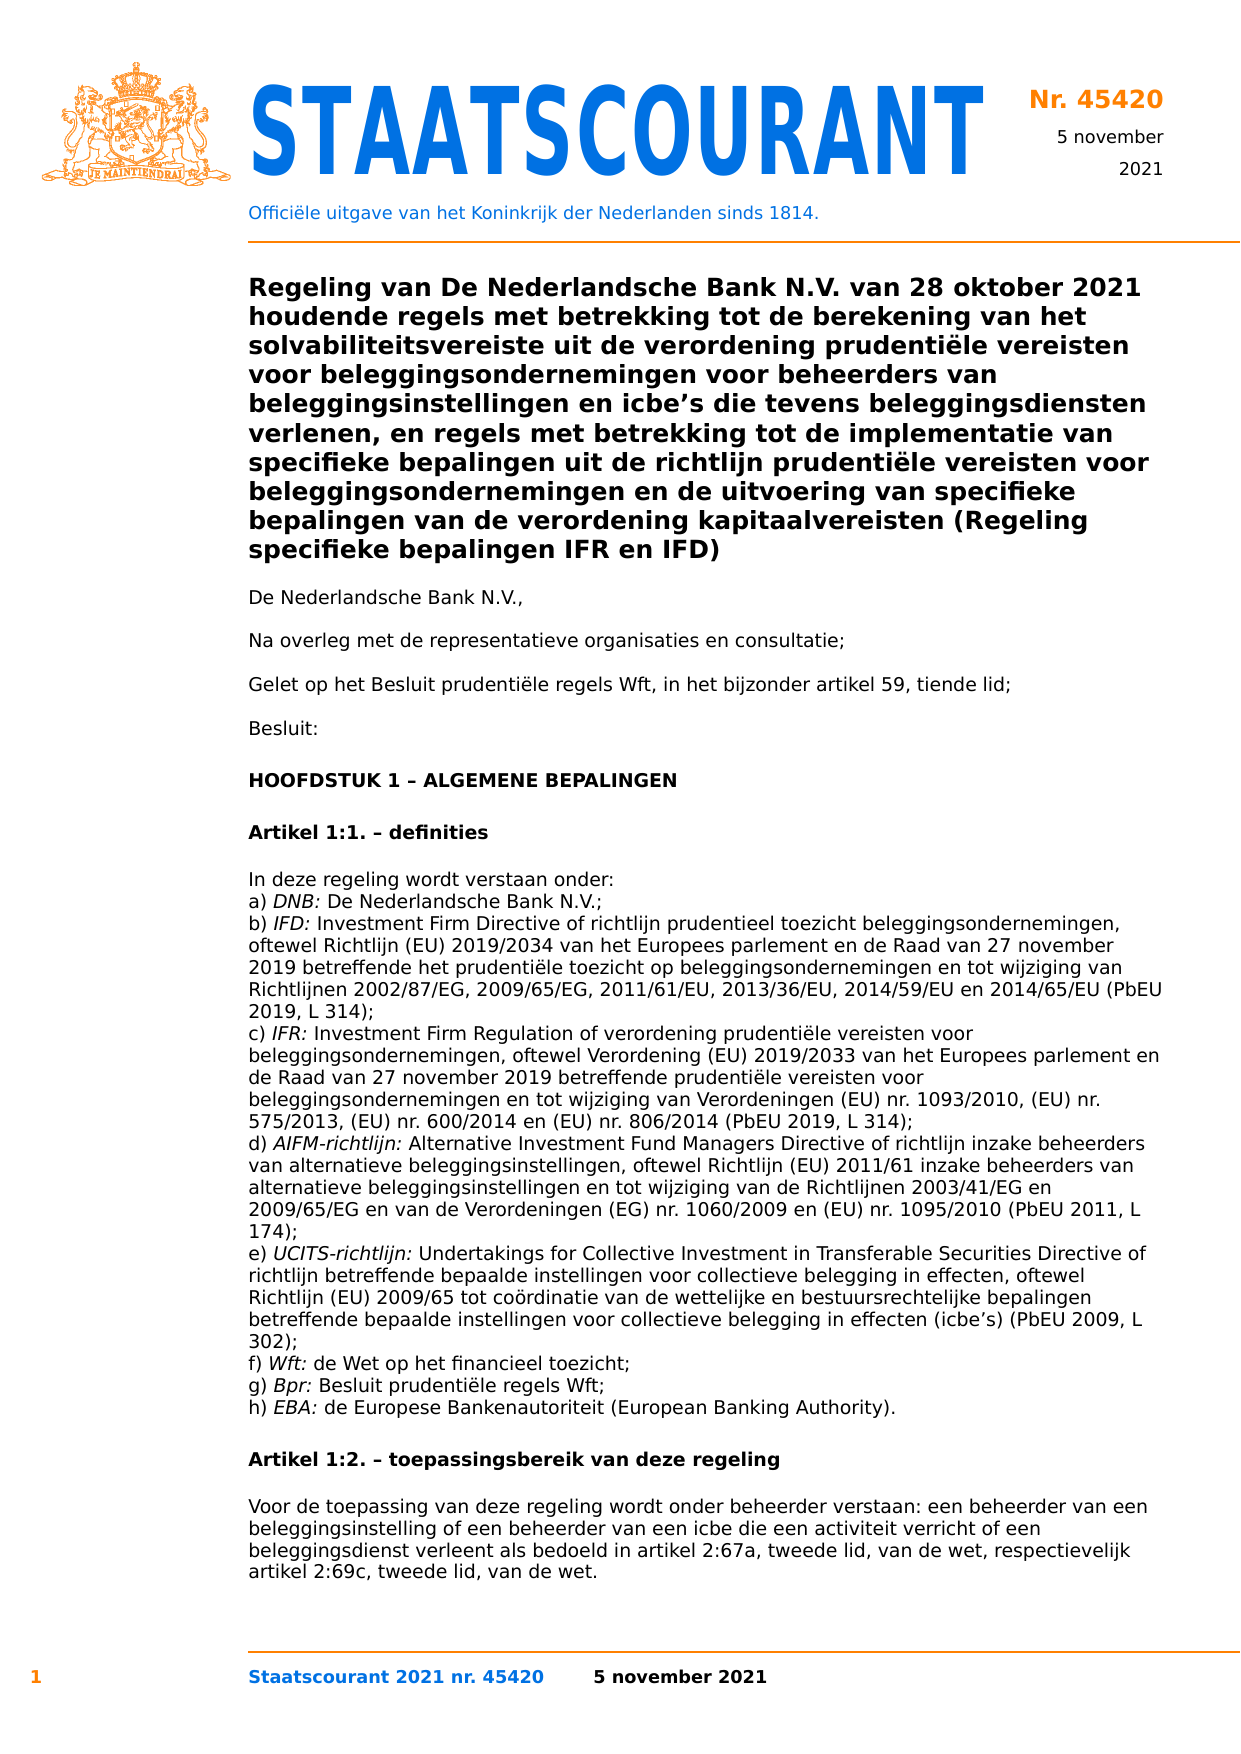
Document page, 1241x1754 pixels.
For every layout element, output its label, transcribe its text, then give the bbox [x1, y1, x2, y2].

text e) UCITS-richtlijn: Undertakings for Collective Investment in Transferable Securities Directive of richtlijn betreffende bepaalde instellingen voor collectieve belegging in effecten, oftewel Richtlijn (EU) 2009/65 tot coördinatie van de wettelijke en bestuursrechtelijke bepalingen betreffende bepaalde instellingen voor collectieve belegging in effecten (icbe’s) (PbEU 2009, L 302); [248, 1243, 1163, 1353]
subtitle HOOFDSTUK 1 – ALGEMENE BEPALINGEN [248, 770, 1163, 792]
text Besluit: [248, 718, 1163, 740]
table_cell Officiële uitgave van het Koninkrijk der Nederlanden sinds 1814. [248, 203, 1240, 241]
table_cell 5 november [998, 121, 1240, 153]
table_header Nr. 45420 [998, 62, 1240, 121]
text De Nederlandsche Bank N.V., [248, 587, 1163, 608]
table_header [25, 62, 248, 241]
text Voor de toepassing van deze regeling wordt onder beheerder verstaan: een beheerder van een beleggingsinstelling of een beheerder van een icbe die een activiteit verricht of een beleggingsdienst verleent als bedoeld in artikel 2:67a, tweede lid, van de wet, respectievelijk artikel 2:69c, tweede lid, van de wet. [248, 1496, 1163, 1583]
text g) Bpr: Besluit prudentiële regels Wft; [248, 1374, 1163, 1397]
text c) IFR: Investment Firm Regulation of verordening prudentiële vereisten voor beleggingsondernemingen, oftewel Verordening (EU) 2019/2033 van het Europees parlement en de Raad van 27 november 2019 betreffende prudentiële vereisten voor beleggingsondernemingen en tot wijziging van Verordeningen (EU) nr. 1093/2010, (EU) nr. 575/2013, (EU) nr. 600/2014 en (EU) nr. 806/2014 (PbEU 2019, L 314); [248, 1023, 1163, 1133]
text f) Wft: de Wet op het financieel toezicht; [248, 1353, 1163, 1374]
text b) IFD: Investment Firm Directive of richtlijn prudentieel toezicht beleggingsondernemingen, oftewel Richtlijn (EU) 2019/2034 van het Europees parlement en de Raad van 27 november 2019 betreffende het prudentiële toezicht op beleggingsondernemingen en tot wijziging van Richtlijnen 2002/87/EG, 2009/65/EG, 2011/61/EU, 2013/36/EU, 2014/59/EU en 2014/65/EU (PbEU 2019, L 314); [248, 913, 1163, 1023]
text Gelet op het Besluit prudentiële regels Wft, in het bijzonder artikel 59, tiende lid; [248, 674, 1163, 696]
table_header STAATSCOURANT [248, 62, 998, 203]
subtitle Artikel 1:2. – toepassingsbereik van deze regeling [248, 1448, 1163, 1471]
table_cell 2021 [998, 153, 1240, 203]
text d) AIFM-richtlijn: Alternative Investment Fund Managers Directive of richtlijn inzake beheerders van alternatieve beleggingsinstellingen, oftewel Richtlijn (EU) 2011/61 inzake beheerders van alternatieve beleggingsinstellingen en tot wijziging van de Richtlijnen 2003/41/EG en 2009/65/EG en van de Verordeningen (EG) nr. 1060/2009 en (EU) nr. 1095/2010 (PbEU 2011, L 174); [248, 1133, 1163, 1243]
text In deze regeling wordt verstaan onder: [248, 869, 1163, 891]
subtitle Regeling van De Nederlandsche Bank N.V. van 28 oktober 2021 houdende regels met betrekking tot de berekening van het solvabiliteitsvereiste uit de verordening prudentiële vereisten voor beleggingsondernemingen voor beheerders van beleggingsinstellingen en icbe’s die tevens beleggingsdiensten verlenen, en regels met betrekking tot de implementatie van specifieke bepalingen uit de richtlijn prudentiële vereisten voor beleggingsondernemingen en de uitvoering van specifieke bepalingen van de verordening kapitaalvereisten (Regeling specifieke bepalingen IFR en IFD) [248, 273, 1163, 565]
subtitle Artikel 1:1. – definities [248, 822, 1163, 844]
text h) EBA: de Europese Bankenautoriteit (European Banking Authority). [248, 1397, 1163, 1418]
text a) DNB: De Nederlandsche Bank N.V.; [248, 891, 1163, 913]
text Na overleg met de representatieve organisaties en consultatie; [248, 630, 1163, 652]
picture [41, 62, 231, 186]
